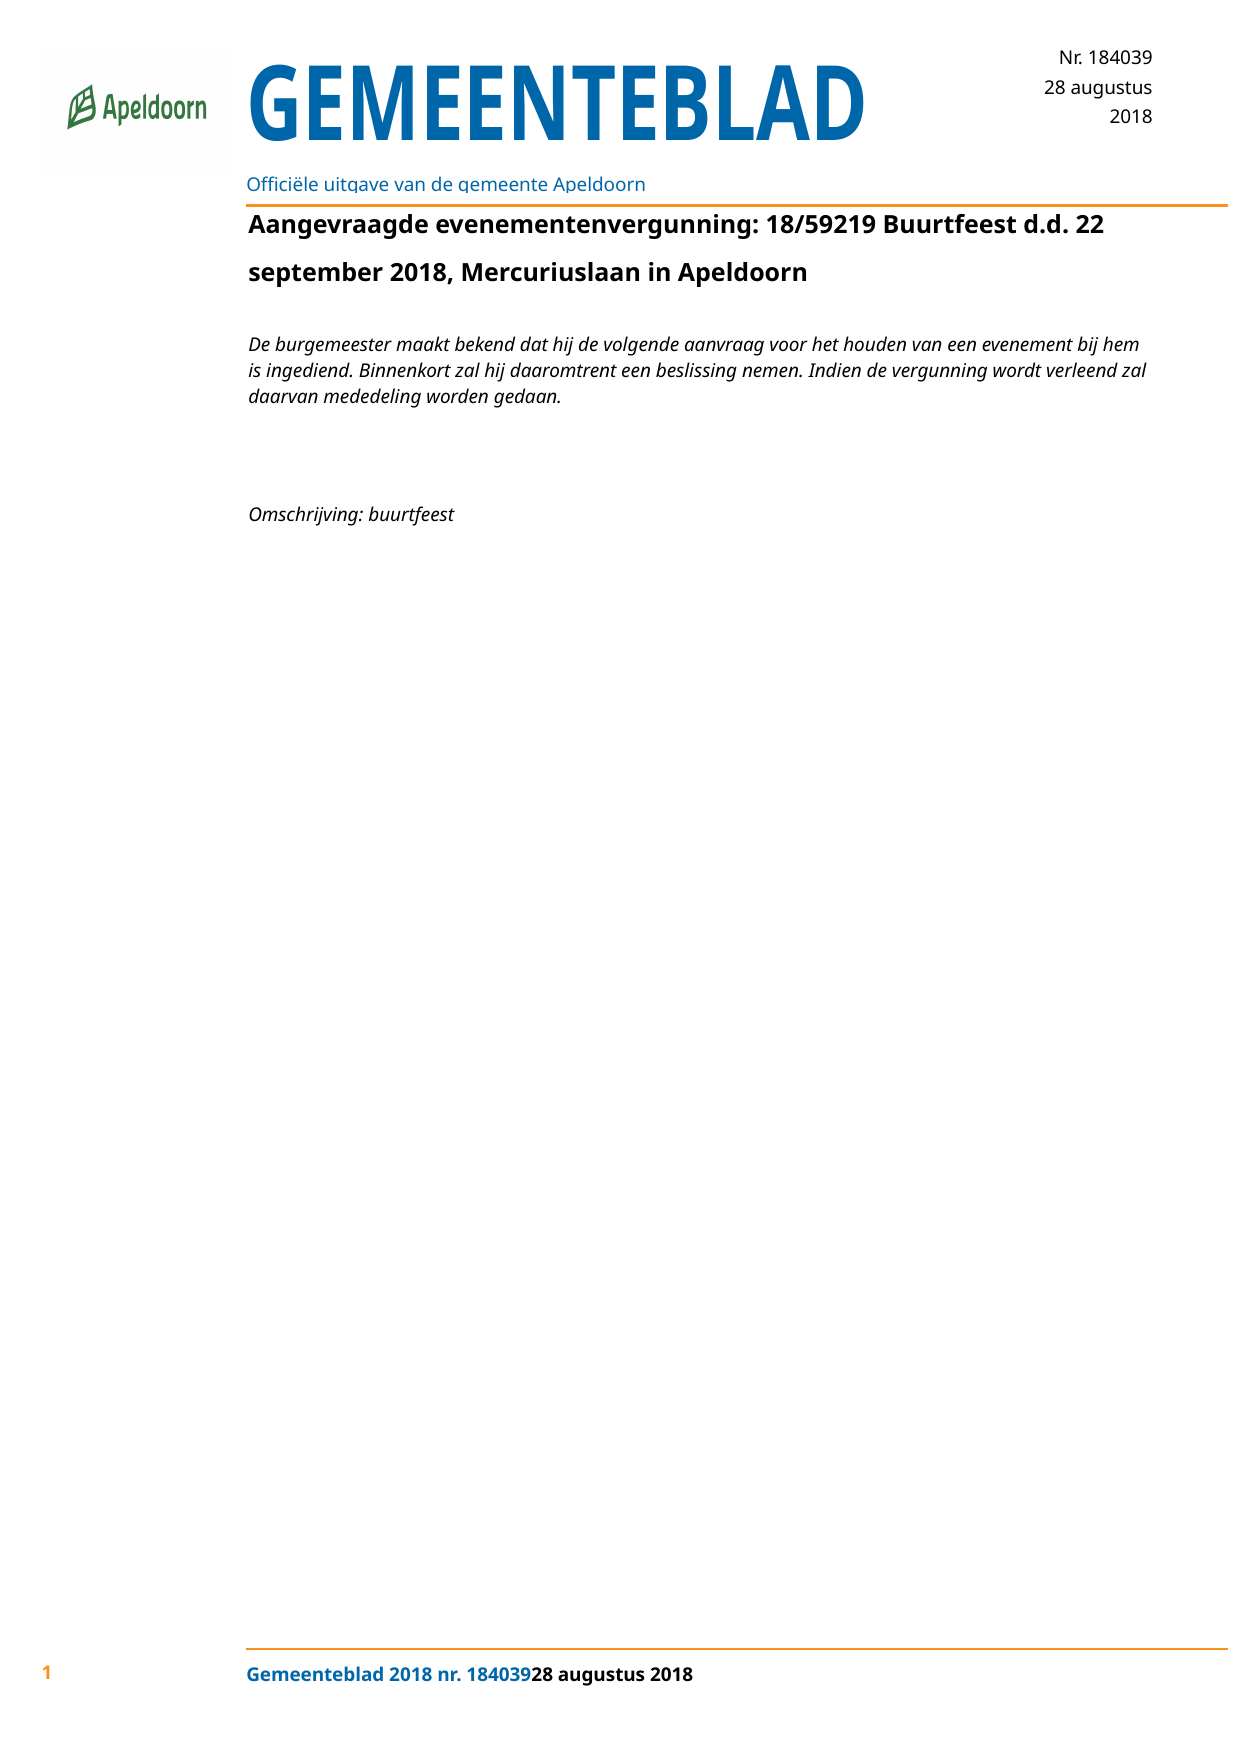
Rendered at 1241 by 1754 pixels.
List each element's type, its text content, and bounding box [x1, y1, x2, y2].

text De burgemeester maakt bekend dat hij de volgende aanvraag voor het houden van een evenement bij hem is ingediend. Binnenkort zal hij daaromtrent een beslissing nemen. Indien de vergunning wordt verleend zal daarvan mededeling worden gedaan. [248, 331, 1152, 409]
text Aangevraagde evenementenvergunning: 18/59219 Buurtfeest d.d. 22 september 2018, Mercuriuslaan in Apeldoorn [248, 207, 1152, 288]
text Omschrijving: buurtfeest [248, 501, 1152, 526]
picture [41, 47, 231, 172]
